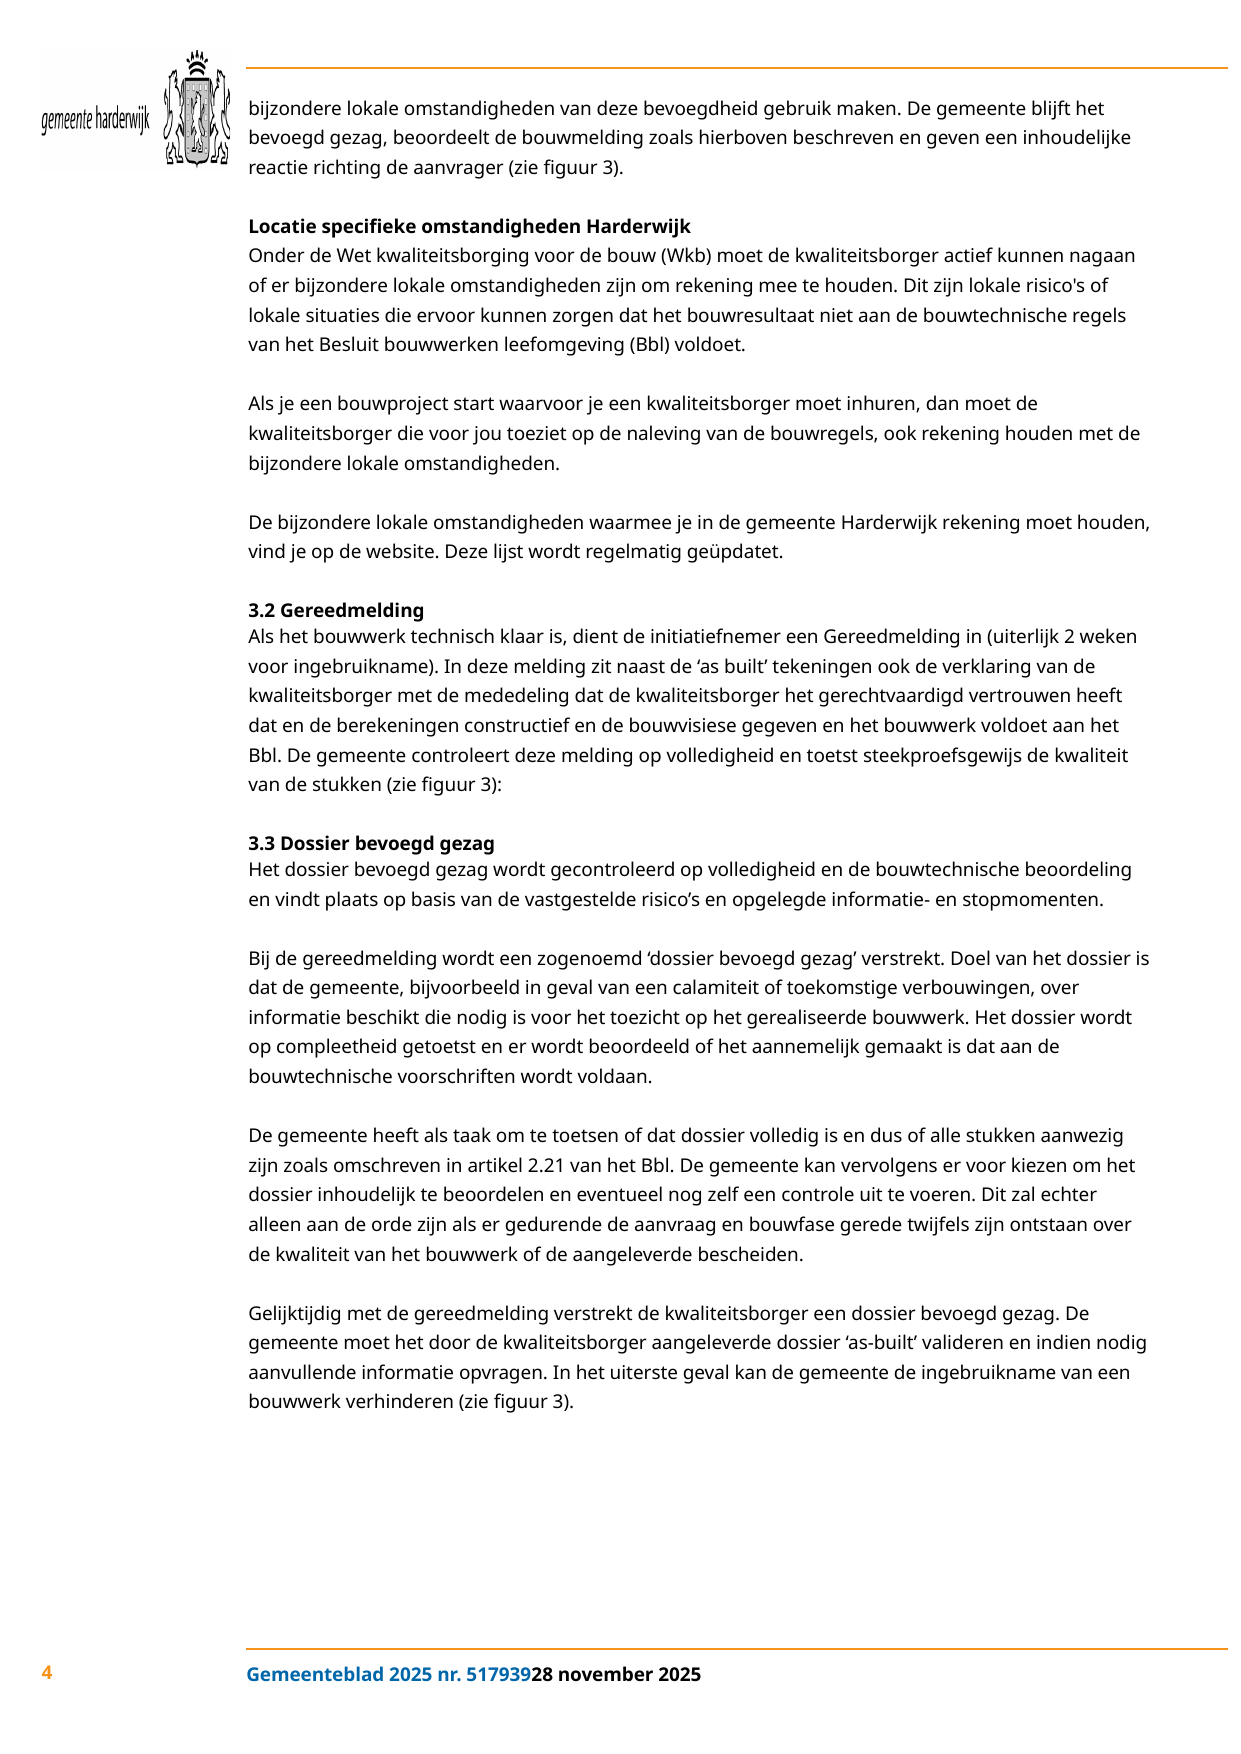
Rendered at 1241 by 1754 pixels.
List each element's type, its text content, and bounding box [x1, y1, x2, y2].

text Als het bouwwerk technisch klaar is, dient de initiatiefnemer een Gereedmelding in (uiterlijk 2 weken voor ingebruikname). In deze melding zit naast de ‘as built’ tekeningen ook de verklaring van de kwaliteitsborger met de mededeling dat de kwaliteitsborger het gerechtvaardigd vertrouwen heeft dat en de berekeningen constructief en de bouwvisiese gegeven en het bouwwerk voldoet aan het Bbl. De gemeente controleert deze melding op volledigheid en toetst steekproefsgewijs de kwaliteit van de stukken (zie figuur 3): [248, 623, 1152, 797]
text De bijzondere lokale omstandigheden waarmee je in de gemeente Harderwijk rekening moet houden, vind je op de website. Deze lijst wordt regelmatig geüpdatet. [248, 509, 1152, 564]
text 3.2 Gereedmelding [248, 598, 1152, 623]
text Onder de Wet kwaliteitsborging voor de bouw (Wkb) moet de kwaliteitsborger actief kunnen nagaan of er bijzondere lokale omstandigheden zijn om rekening mee te houden. Dit zijn lokale risico's of lokale situaties die ervoor kunnen zorgen dat het bouwresultaat niet aan de bouwtechnische regels van het Besluit bouwwerken leefomgeving (Bbl) voldoet. [248, 243, 1152, 357]
text 3.3 Dossier bevoegd gezag [248, 831, 1152, 856]
text Locatie specifieke omstandigheden Harderwijk [248, 213, 1152, 239]
text Bij de gereedmelding wordt een zogenoemd ‘dossier bevoegd gezag’ verstrekt. Doel van het dossier is dat de gemeente, bijvoorbeeld in geval van een calamiteit of toekomstige verbouwingen, over informatie beschikt die nodig is voor het toezicht op het gerealiseerde bouwwerk. Het dossier wordt op compleetheid getoetst en er wordt beoordeeld of het aannemelijk gemaakt is dat aan de bouwtechnische voorschriften wordt voldaan. [248, 945, 1152, 1089]
text Het dossier bevoegd gezag wordt gecontroleerd op volledigheid en de bouwtechnische beoordeling en vindt plaats op basis van de vastgestelde risico’s en opgelegde informatie- en stopmomenten. [248, 856, 1152, 912]
text De gemeente heeft als taak om te toetsen of dat dossier volledig is en dus of alle stukken aanwezig zijn zoals omschreven in artikel 2.21 van het Bbl. De gemeente kan vervolgens er voor kiezen om het dossier inhoudelijk te beoordelen en eventueel nog zelf een controle uit te voeren. Dit zal echter alleen aan de orde zijn als er gedurende de aanvraag en bouwfase gerede twijfels zijn ontstaan over de kwaliteit van het bouwwerk of de aangeleverde bescheiden. [248, 1122, 1152, 1267]
text Als je een bouwproject start waarvoor je een kwaliteitsborger moet inhuren, dan moet de kwaliteitsborger die voor jou toeziet op de naleving van de bouwregels, ook rekening houden met de bijzondere lokale omstandigheden. [248, 391, 1152, 476]
picture [41, 47, 231, 172]
text bijzondere lokale omstandigheden van deze bevoegdheid gebruik maken. De gemeente blijft het bevoegd gezag, beoordeelt de bouwmelding zoals hierboven beschreven en geven een inhoudelijke reactie richting de aanvrager (zie figuur 3). [248, 95, 1152, 180]
text Gelijktijdig met de gereedmelding verstrekt de kwaliteitsborger een dossier bevoegd gezag. De gemeente moet het door de kwaliteitsborger aangeleverde dossier ‘as-built’ valideren en indien nodig aanvullende informatie opvragen. In het uiterste geval kan de gemeente de ingebruikname van een bouwwerk verhinderen (zie figuur 3). [248, 1300, 1152, 1414]
